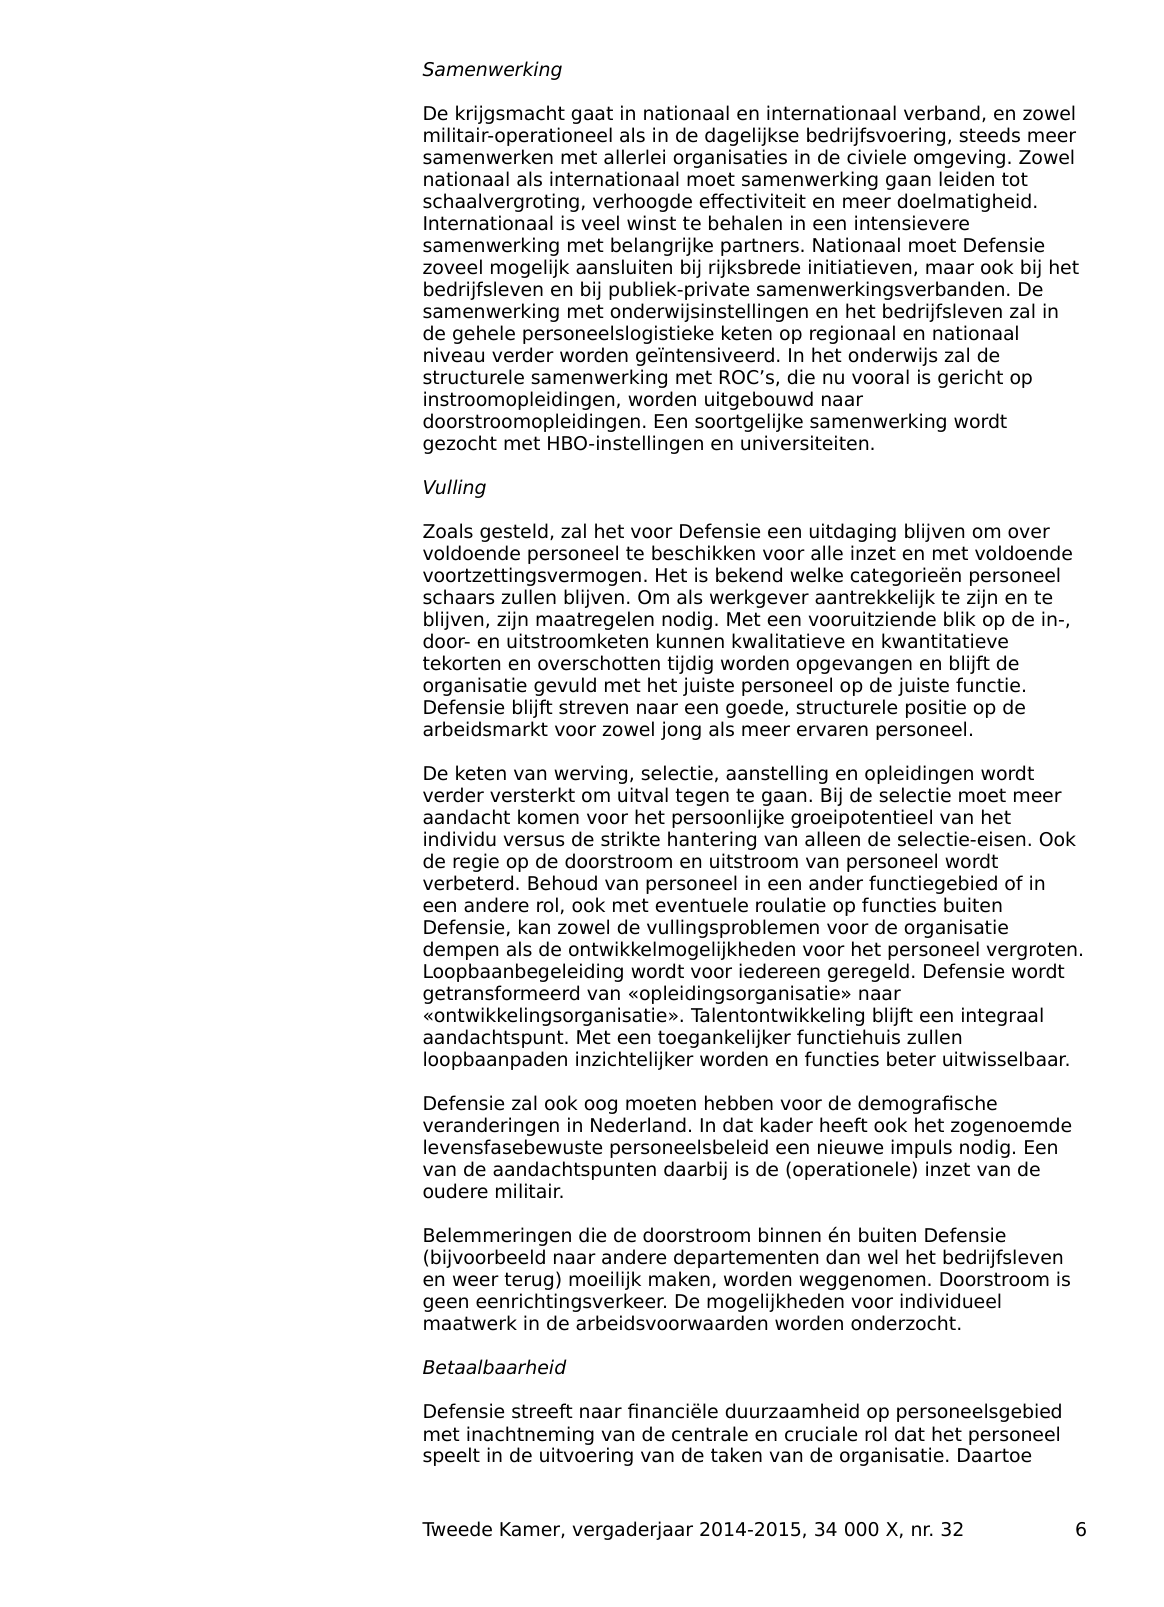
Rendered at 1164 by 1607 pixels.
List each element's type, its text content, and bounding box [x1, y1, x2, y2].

text Belemmeringen die de doorstroom binnen én buiten Defensie (bijvoorbeeld naar andere departementen dan wel het bedrijfsleven en weer terug) moeilijk maken, worden weggenomen. Doorstroom is geen eenrichtingsverkeer. De mogelijkheden voor individueel maatwerk in de arbeidsvoorwaarden worden onderzocht. [422, 1225, 1087, 1335]
text Zoals gesteld, zal het voor Defensie een uitdaging blijven om over voldoende personeel te beschikken voor alle inzet en met voldoende voortzettingsvermogen. Het is bekend welke categorieën personeel schaars zullen blijven. Om als werkgever aantrekkelijk te zijn en te blijven, zijn maatregelen nodig. Met een vooruitziende blik op de in-, door- en uitstroomketen kunnen kwalitatieve en kwantitatieve tekorten en overschotten tijdig worden opgevangen en blijft de organisatie gevuld met het juiste personeel op de juiste functie. Defensie blijft streven naar een goede, structurele positie op de arbeidsmarkt voor zowel jong als meer ervaren personeel. [422, 521, 1087, 741]
text De krijgsmacht gaat in nationaal en internationaal verband, en zowel militair-operationeel als in de dagelijkse bedrijfsvoering, steeds meer samenwerken met allerlei organisaties in de civiele omgeving. Zowel nationaal als internationaal moet samenwerking gaan leiden tot schaalvergroting, verhoogde effectiviteit en meer doelmatigheid. Internationaal is veel winst te behalen in een intensievere samenwerking met belangrijke partners. Nationaal moet Defensie zoveel mogelijk aansluiten bij rijksbrede initiatieven, maar ook bij het bedrijfsleven en bij publiek-private samenwerkingsverbanden. De samenwerking met onderwijsinstellingen en het bedrijfsleven zal in de gehele personeelslogistieke keten op regionaal en nationaal niveau verder worden geïntensiveerd. In het onderwijs zal de structurele samenwerking met ROC’s, die nu vooral is gericht op instroomopleidingen, worden uitgebouwd naar doorstroomopleidingen. Een soortgelijke samenwerking wordt gezocht met HBO-instellingen en universiteiten. [422, 103, 1087, 455]
text De keten van werving, selectie, aanstelling en opleidingen wordt verder versterkt om uitval tegen te gaan. Bij de selectie moet meer aandacht komen voor het persoonlijke groeipotentieel van het individu versus de strikte hantering van alleen de selectie-eisen. Ook de regie op de doorstroom en uitstroom van personeel wordt verbeterd. Behoud van personeel in een ander functiegebied of in een andere rol, ook met eventuele roulatie op functies buiten Defensie, kan zowel de vullingsproblemen voor de organisatie dempen als de ontwikkelmogelijkheden voor het personeel vergroten. Loopbaanbegeleiding wordt voor iedereen geregeld. Defensie wordt getransformeerd van «opleidingsorganisatie» naar «ontwikkelingsorganisatie». Talentontwikkeling blijft een integraal aandachtspunt. Met een toegankelijker functiehuis zullen loopbaanpaden inzichtelijker worden en functies beter uitwisselbaar. [422, 763, 1087, 1071]
text Defensie zal ook oog moeten hebben voor de demografische veranderingen in Nederland. In dat kader heeft ook het zogenoemde levensfasebewuste personeelsbeleid een nieuwe impuls nodig. Een van de aandachtspunten daarbij is de (operationele) inzet van de oudere militair. [422, 1093, 1087, 1203]
subtitle Samenwerking [422, 59, 1087, 81]
subtitle Betaalbaarheid [422, 1357, 1087, 1379]
text Defensie streeft naar financiële duurzaamheid op personeelsgebied met inachtneming van de centrale en cruciale rol dat het personeel speelt in de uitvoering van de taken van de organisatie. Daartoe [422, 1401, 1087, 1467]
subtitle Vulling [422, 477, 1087, 499]
